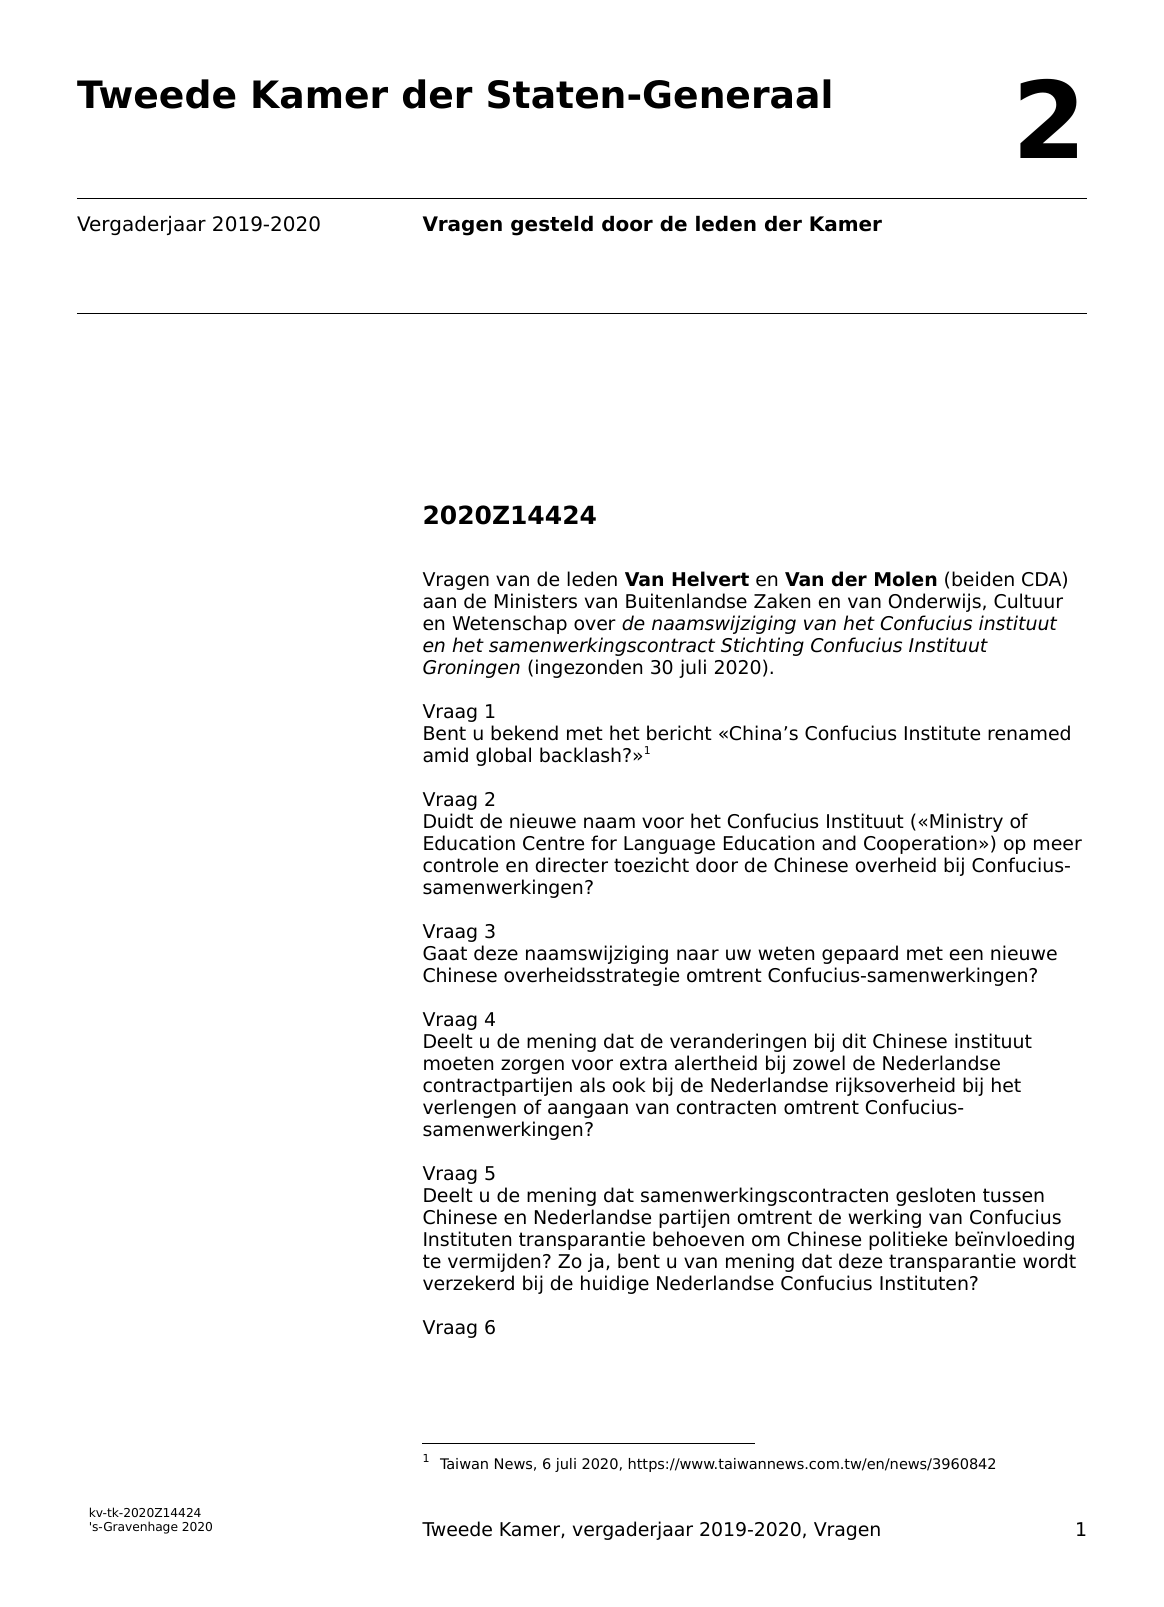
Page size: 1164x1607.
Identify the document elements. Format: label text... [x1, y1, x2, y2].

text Vragen van de leden Van Helvert en Van der Molen (beiden CDA) aan de Ministers van Buitenlandse Zaken en van Onderwijs, Cultuur en Wetenschap over de naamswijziging van het Confucius instituut en het samenwerkingscontract Stichting Confucius Instituut Groningen (ingezonden 30 juli 2020). [422, 569, 1087, 679]
text Vraag 3 [422, 921, 1087, 943]
text Vraag 1 [422, 701, 1087, 723]
table_cell Vergaderjaar 2019-2020 [77, 199, 422, 313]
text Gaat deze naamswijziging naar uw weten gepaard met een nieuwe Chinese overheidsstrategie omtrent Confucius-samenwerkingen? [422, 943, 1087, 987]
text Deelt u de mening dat samenwerkingscontracten gesloten tussen Chinese en Nederlandse partijen omtrent de werking van Confucius Instituten transparantie behoeven om Chinese politieke beïnvloeding te vermijden? Zo ja, bent u van mening dat deze transparantie wordt verzekerd bij de huidige Nederlandse Confucius Instituten? [422, 1185, 1087, 1295]
text 2020Z14424 [422, 501, 1087, 531]
text kv-tk-2020Z14424 [88, 1506, 323, 1520]
text Vraag 6 [422, 1317, 1087, 1339]
table_header 2 [886, 59, 1087, 198]
text Vraag 4 [422, 1009, 1087, 1031]
text Vraag 2 [422, 789, 1087, 811]
table_cell Vragen gesteld door de leden der Kamer [422, 199, 1087, 313]
text Taiwan News, 6 juli 2020, https://www.taiwannews.com.tw/en/news/3960842 [422, 1452, 1087, 1474]
text Deelt u de mening dat de veranderingen bij dit Chinese instituut moeten zorgen voor extra alertheid bij zowel de Nederlandse contractpartijen als ook bij de Nederlandse rijksoverheid bij het verlengen of aangaan van contracten omtrent Confucius-samenwerkingen? [422, 1031, 1087, 1141]
text Vraag 5 [422, 1163, 1087, 1185]
text 's-Gravenhage 2020 [88, 1520, 323, 1534]
text Bent u bekend met het bericht «China’s Confucius Institute renamed amid global backlash?» [422, 723, 1087, 767]
table_header Tweede Kamer der Staten-Generaal [77, 59, 886, 198]
text Duidt de nieuwe naam voor het Confucius Instituut («Ministry of Education Centre for Language Education and Cooperation») op meer controle en directer toezicht door de Chinese overheid bij Confucius-samenwerkingen? [422, 811, 1087, 899]
